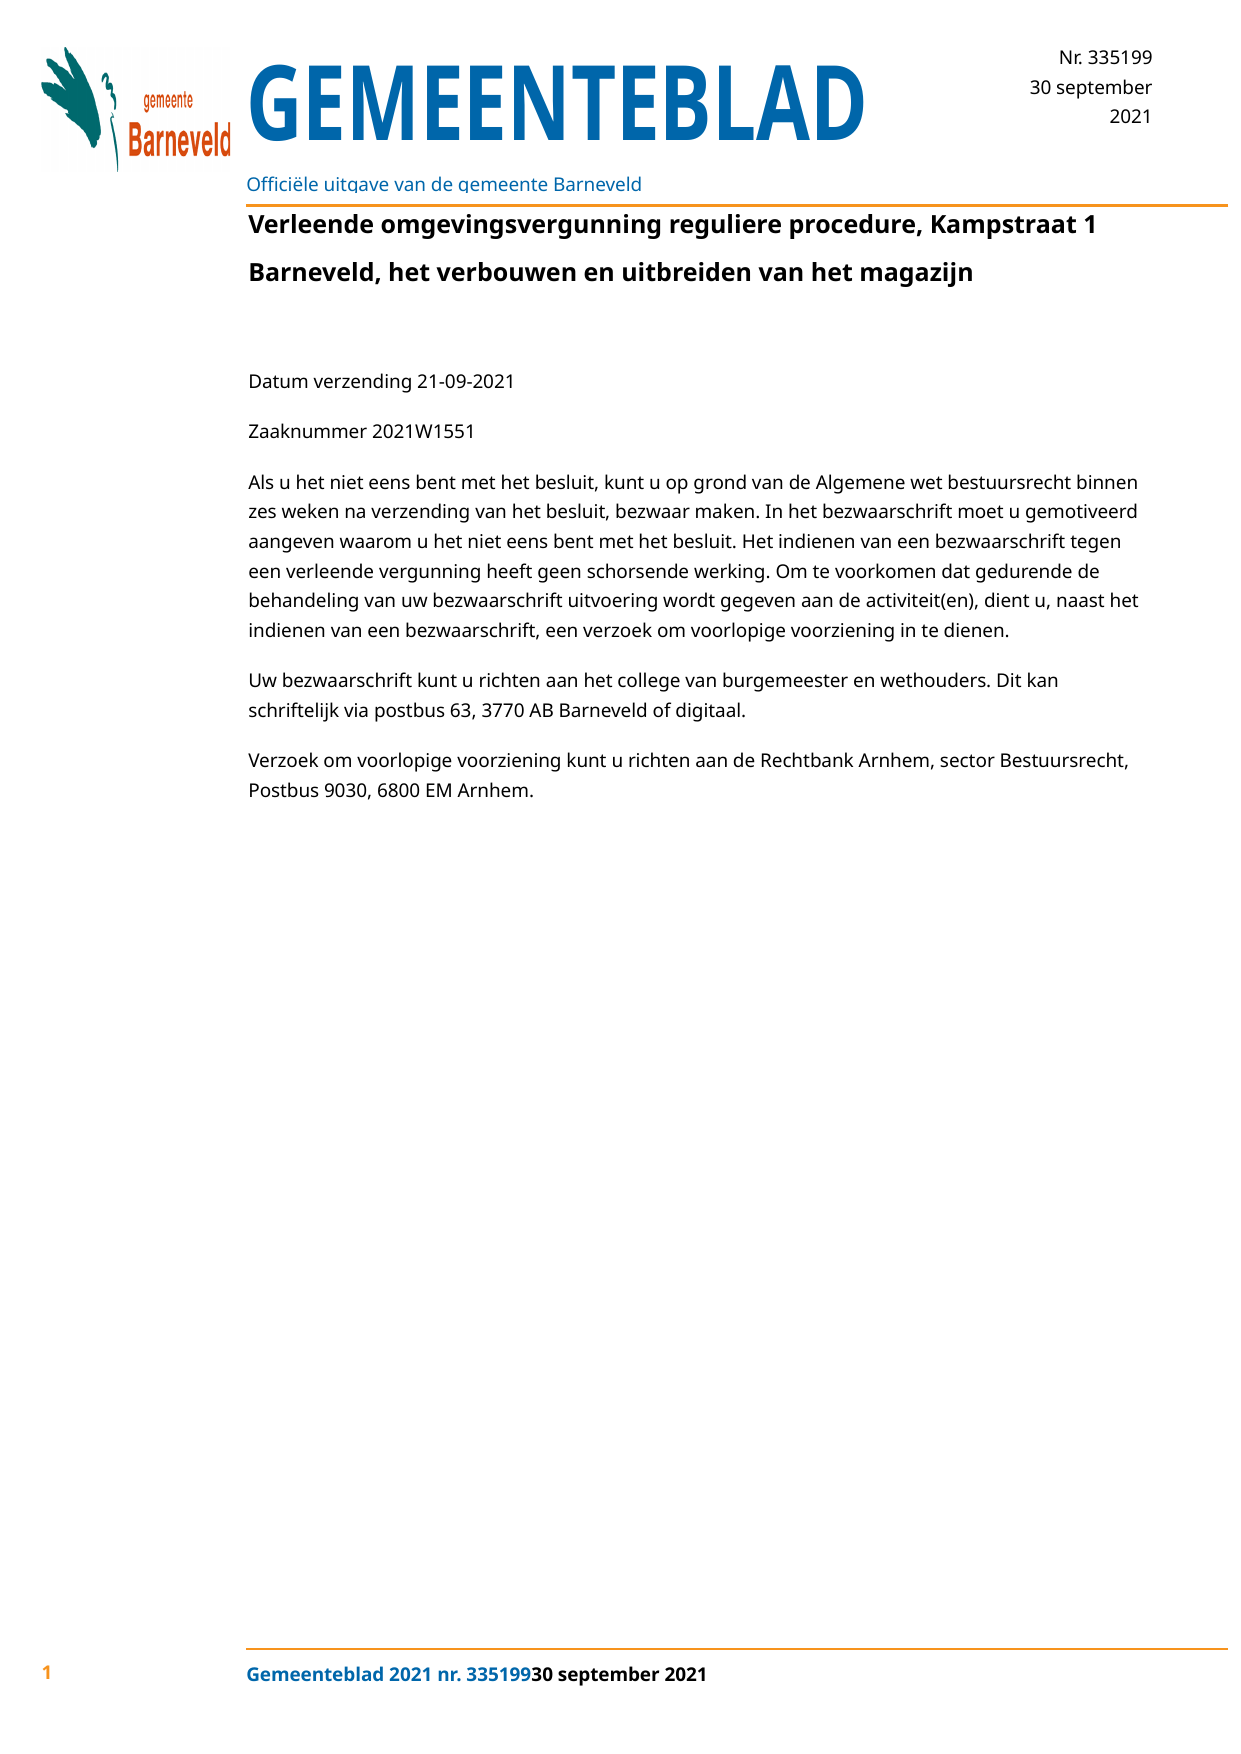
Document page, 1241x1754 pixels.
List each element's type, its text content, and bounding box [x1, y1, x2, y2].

text Verleende omgevingsvergunning reguliere procedure, Kampstraat 1 Barneveld, het verbouwen en uitbreiden van het magazijn [248, 207, 1152, 288]
text Als u het niet eens bent met het besluit, kunt u op grond van de Algemene wet bestuursrecht binnen zes weken na verzending van het besluit, bezwaar maken. In het bezwaarschrift moet u gemotiveerd aangeven waarom u het niet eens bent met het besluit. Het indienen van een bezwaarschrift tegen een verleende vergunning heeft geen schorsende werking. Om te voorkomen dat gedurende de behandeling van uw bezwaarschrift uitvoering wordt gegeven aan de activiteit(en), dient u, naast het indienen van een bezwaarschrift, een verzoek om voorlopige voorziening in te dienen. [248, 469, 1152, 643]
text Uw bezwaarschrift kunt u richten aan het college van burgemeester en wethouders. Dit kan schriftelijk via postbus 63, 3770 AB Barneveld of digitaal. [248, 667, 1152, 723]
text Zaaknummer 2021W1551 [248, 419, 1152, 444]
text Datum verzending 21-09-2021 [248, 368, 1152, 394]
picture [41, 47, 231, 172]
text Verzoek om voorlopige voorziening kunt u richten aan de Rechtbank Arnhem, sector Bestuursrecht, Postbus 9030, 6800 EM Arnhem. [248, 747, 1152, 803]
